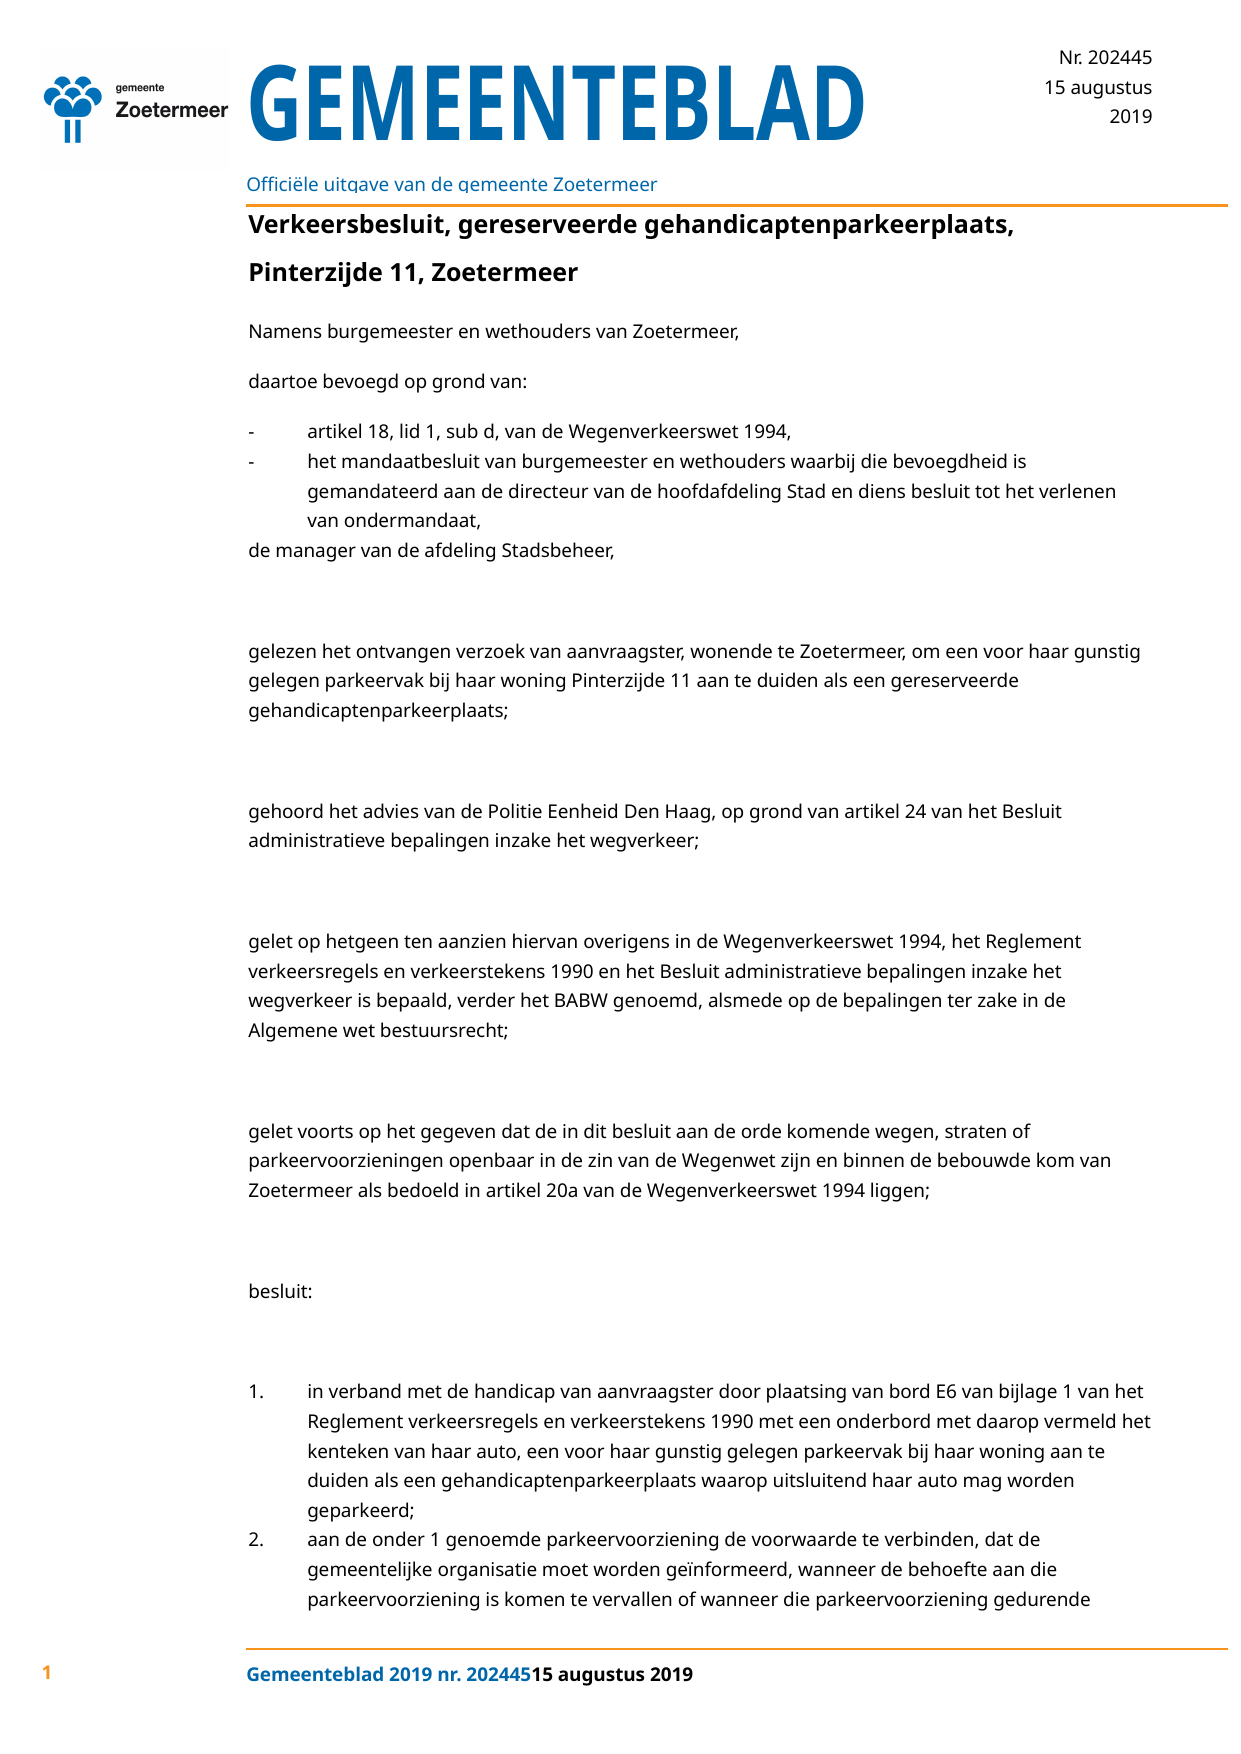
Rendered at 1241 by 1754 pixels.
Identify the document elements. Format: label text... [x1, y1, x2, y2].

list artikel 18, lid 1, sub d, van de Wegenverkeerswet 1994, [248, 419, 1152, 444]
list het mandaatbesluit van burgemeester en wethouders waarbij die bevoegdheid is gemandateerd aan de directeur van de hoofdafdeling Stad en diens besluit tot het verlenen van ondermandaat, [248, 448, 1152, 533]
picture [41, 47, 231, 172]
text gelet op hetgeen ten aanzien hiervan overigens in de Wegenverkeerswet 1994, het Reglement verkeersregels en verkeerstekens 1990 en het Besluit administratieve bepalingen inzake het wegverkeer is bepaald, verder het BABW genoemd, alsmede op de bepalingen ter zake in de Algemene wet bestuursrecht; [248, 928, 1152, 1043]
text daartoe bevoegd op grond van: [248, 368, 1152, 394]
text de manager van de afdeling Stadsbeheer, [248, 537, 1152, 563]
text Namens burgemeester en wethouders van Zoetermeer, [248, 318, 1152, 344]
text Verkeersbesluit, gereserveerde gehandicaptenparkeerplaats, Pinterzijde 11, Zoetermeer [248, 207, 1152, 288]
text gelezen het ontvangen verzoek van aanvraagster, wonende te Zoetermeer, om een voor haar gunstig gelegen parkeervak bij haar woning Pinterzijde 11 aan te duiden als een gereserveerde gehandicaptenparkeerplaats; [248, 638, 1152, 723]
list aan de onder 1 genoemde parkeervoorziening de voorwaarde te verbinden, dat de gemeentelijke organisatie moet worden geïnformeerd, wanneer de behoefte aan die parkeervoorziening is komen te vervallen of wanneer die parkeervoorziening gedurende [248, 1527, 1152, 1612]
text besluit: [248, 1278, 1152, 1304]
list in verband met de handicap van aanvraagster door plaatsing van bord E6 van bijlage 1 van het Reglement verkeersregels en verkeerstekens 1990 met een onderbord met daarop vermeld het kenteken van haar auto, een voor haar gunstig gelegen parkeervak bij haar woning aan te duiden als een gehandicaptenparkeerplaats waarop uitsluitend haar auto mag worden geparkeerd; [248, 1379, 1152, 1523]
text gehoord het advies van de Politie Eenheid Den Haag, op grond van artikel 24 van het Besluit administratieve bepalingen inzake het wegverkeer; [248, 798, 1152, 853]
text gelet voorts op het gegeven dat de in dit besluit aan de orde komende wegen, straten of parkeervoorzieningen openbaar in de zin van de Wegenwet zijn en binnen de bebouwde kom van Zoetermeer als bedoeld in artikel 20a van de Wegenverkeerswet 1994 liggen; [248, 1118, 1152, 1203]
